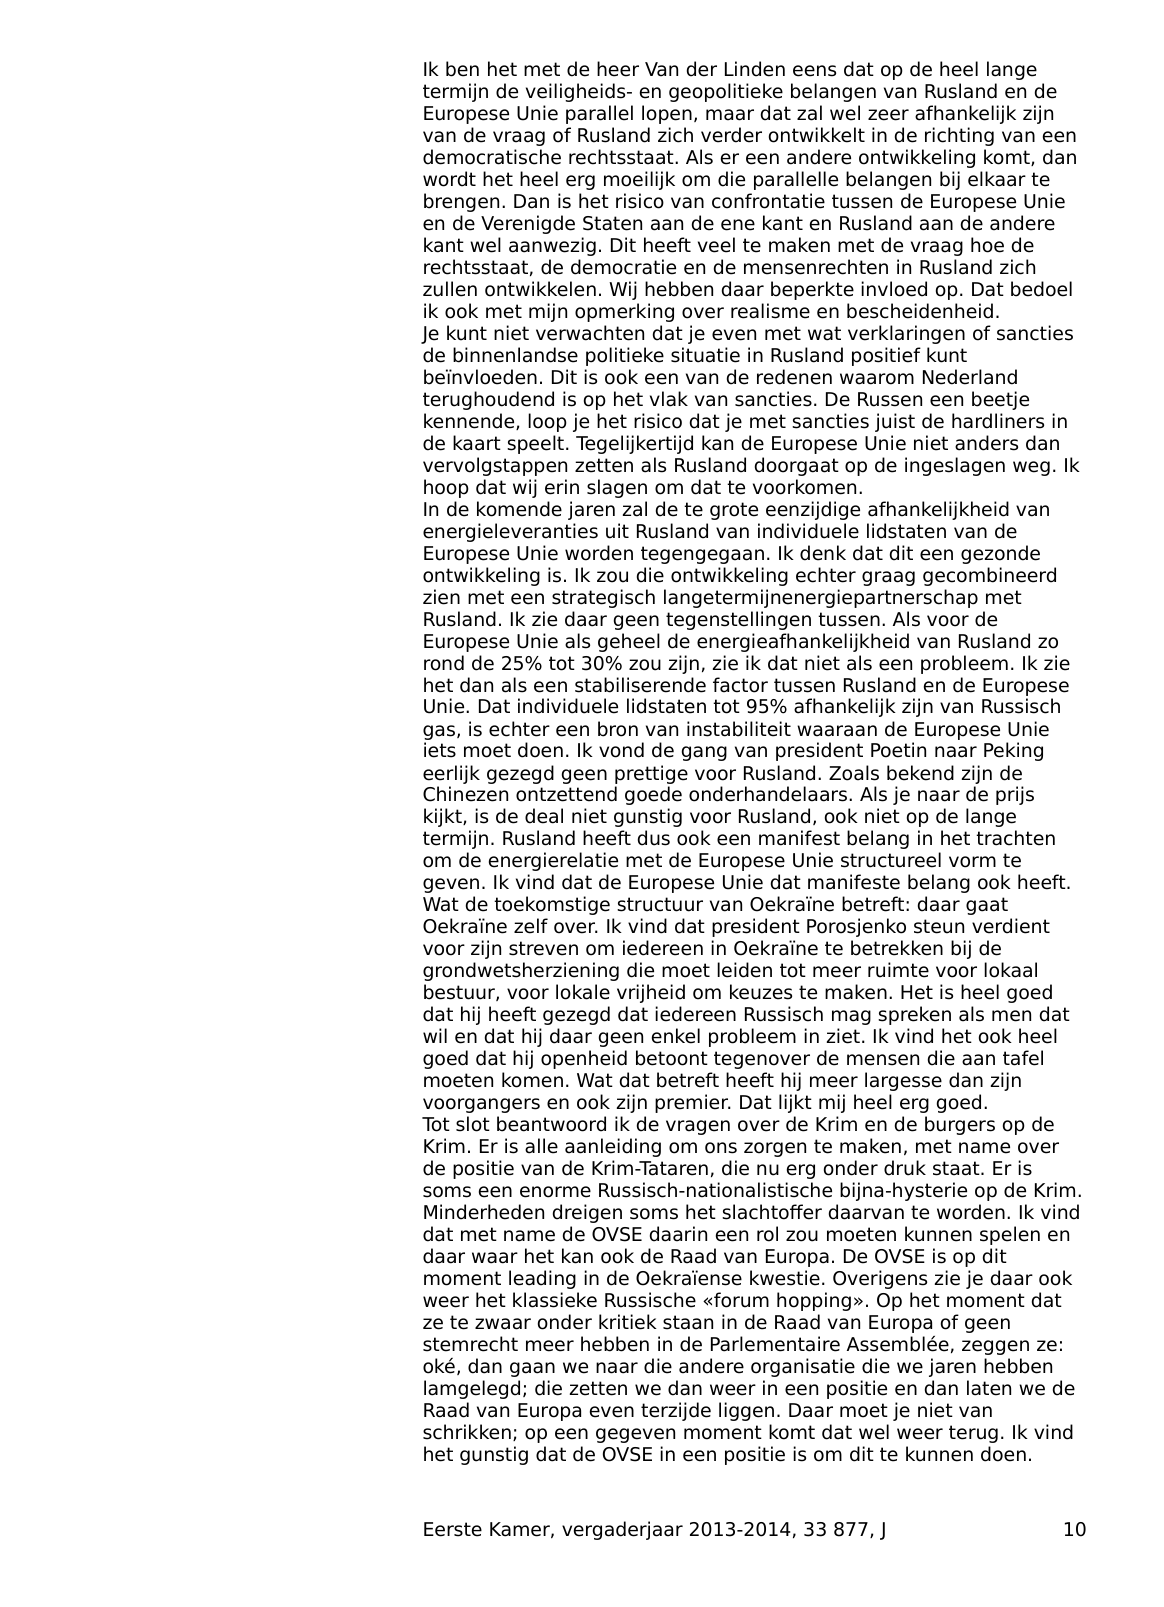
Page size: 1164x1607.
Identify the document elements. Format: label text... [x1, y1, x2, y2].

text Ik ben het met de heer Van der Linden eens dat op de heel lange termijn de veiligheids- en geopolitieke belangen van Rusland en de Europese Unie parallel lopen, maar dat zal wel zeer afhankelijk zijn van de vraag of Rusland zich verder ontwikkelt in de richting van een democratische rechtsstaat. Als er een andere ontwikkeling komt, dan wordt het heel erg moeilijk om die parallelle belangen bij elkaar te brengen. Dan is het risico van confrontatie tussen de Europese Unie en de Verenigde Staten aan de ene kant en Rusland aan de andere kant wel aanwezig. Dit heeft veel te maken met de vraag hoe de rechtsstaat, de democratie en de mensenrechten in Rusland zich zullen ontwikkelen. Wij hebben daar beperkte invloed op. Dat bedoel ik ook met mijn opmerking over realisme en bescheidenheid. [422, 59, 1087, 323]
text In de komende jaren zal de te grote eenzijdige afhankelijkheid van energieleveranties uit Rusland van individuele lidstaten van de Europese Unie worden tegengegaan. Ik denk dat dit een gezonde ontwikkeling is. Ik zou die ontwikkeling echter graag gecombineerd zien met een strategisch langetermijnenergiepartnerschap met Rusland. Ik zie daar geen tegenstellingen tussen. Als voor de Europese Unie als geheel de energieafhankelijkheid van Rusland zo rond de 25% tot 30% zou zijn, zie ik dat niet als een probleem. Ik zie het dan als een stabiliserende factor tussen Rusland en de Europese Unie. Dat individuele lidstaten tot 95% afhankelijk zijn van Russisch gas, is echter een bron van instabiliteit waaraan de Europese Unie iets moet doen. Ik vond de gang van president Poetin naar Peking eerlijk gezegd geen prettige voor Rusland. Zoals bekend zijn de Chinezen ontzettend goede onderhandelaars. Als je naar de prijs kijkt, is de deal niet gunstig voor Rusland, ook niet op de lange termijn. Rusland heeft dus ook een manifest belang in het trachten om de energierelatie met de Europese Unie structureel vorm te geven. Ik vind dat de Europese Unie dat manifeste belang ook heeft. [422, 499, 1087, 894]
text Wat de toekomstige structuur van Oekraïne betreft: daar gaat Oekraïne zelf over. Ik vind dat president Porosjenko steun verdient voor zijn streven om iedereen in Oekraïne te betrekken bij de grondwetsherziening die moet leiden tot meer ruimte voor lokaal bestuur, voor lokale vrijheid om keuzes te maken. Het is heel goed dat hij heeft gezegd dat iedereen Russisch mag spreken als men dat wil en dat hij daar geen enkel probleem in ziet. Ik vind het ook heel goed dat hij openheid betoont tegenover de mensen die aan tafel moeten komen. Wat dat betreft heeft hij meer largesse dan zijn voorgangers en ook zijn premier. Dat lijkt mij heel erg goed. [422, 894, 1087, 1114]
text Tot slot beantwoord ik de vragen over de Krim en de burgers op de Krim. Er is alle aanleiding om ons zorgen te maken, met name over de positie van de Krim-Tataren, die nu erg onder druk staat. Er is soms een enorme Russisch-nationalistische bijna-hysterie op de Krim. Minderheden dreigen soms het slachtoffer daarvan te worden. Ik vind dat met name de OVSE daarin een rol zou moeten kunnen spelen en daar waar het kan ook de Raad van Europa. De OVSE is op dit moment leading in de Oekraïense kwestie. Overigens zie je daar ook weer het klassieke Russische «forum hopping». Op het moment dat ze te zwaar onder kritiek staan in de Raad van Europa of geen stemrecht meer hebben in de Parlementaire Assemblée, zeggen ze: oké, dan gaan we naar die andere organisatie die we jaren hebben lamgelegd; die zetten we dan weer in een positie en dan laten we de Raad van Europa even terzijde liggen. Daar moet je niet van schrikken; op een gegeven moment komt dat wel weer terug. Ik vind het gunstig dat de OVSE in een positie is om dit te kunnen doen. [422, 1114, 1087, 1466]
text Je kunt niet verwachten dat je even met wat verklaringen of sancties de binnenlandse politieke situatie in Rusland positief kunt beïnvloeden. Dit is ook een van de redenen waarom Nederland terughoudend is op het vlak van sancties. De Russen een beetje kennende, loop je het risico dat je met sancties juist de hardliners in de kaart speelt. Tegelijkertijd kan de Europese Unie niet anders dan vervolgstappen zetten als Rusland doorgaat op de ingeslagen weg. Ik hoop dat wij erin slagen om dat te voorkomen. [422, 323, 1087, 499]
